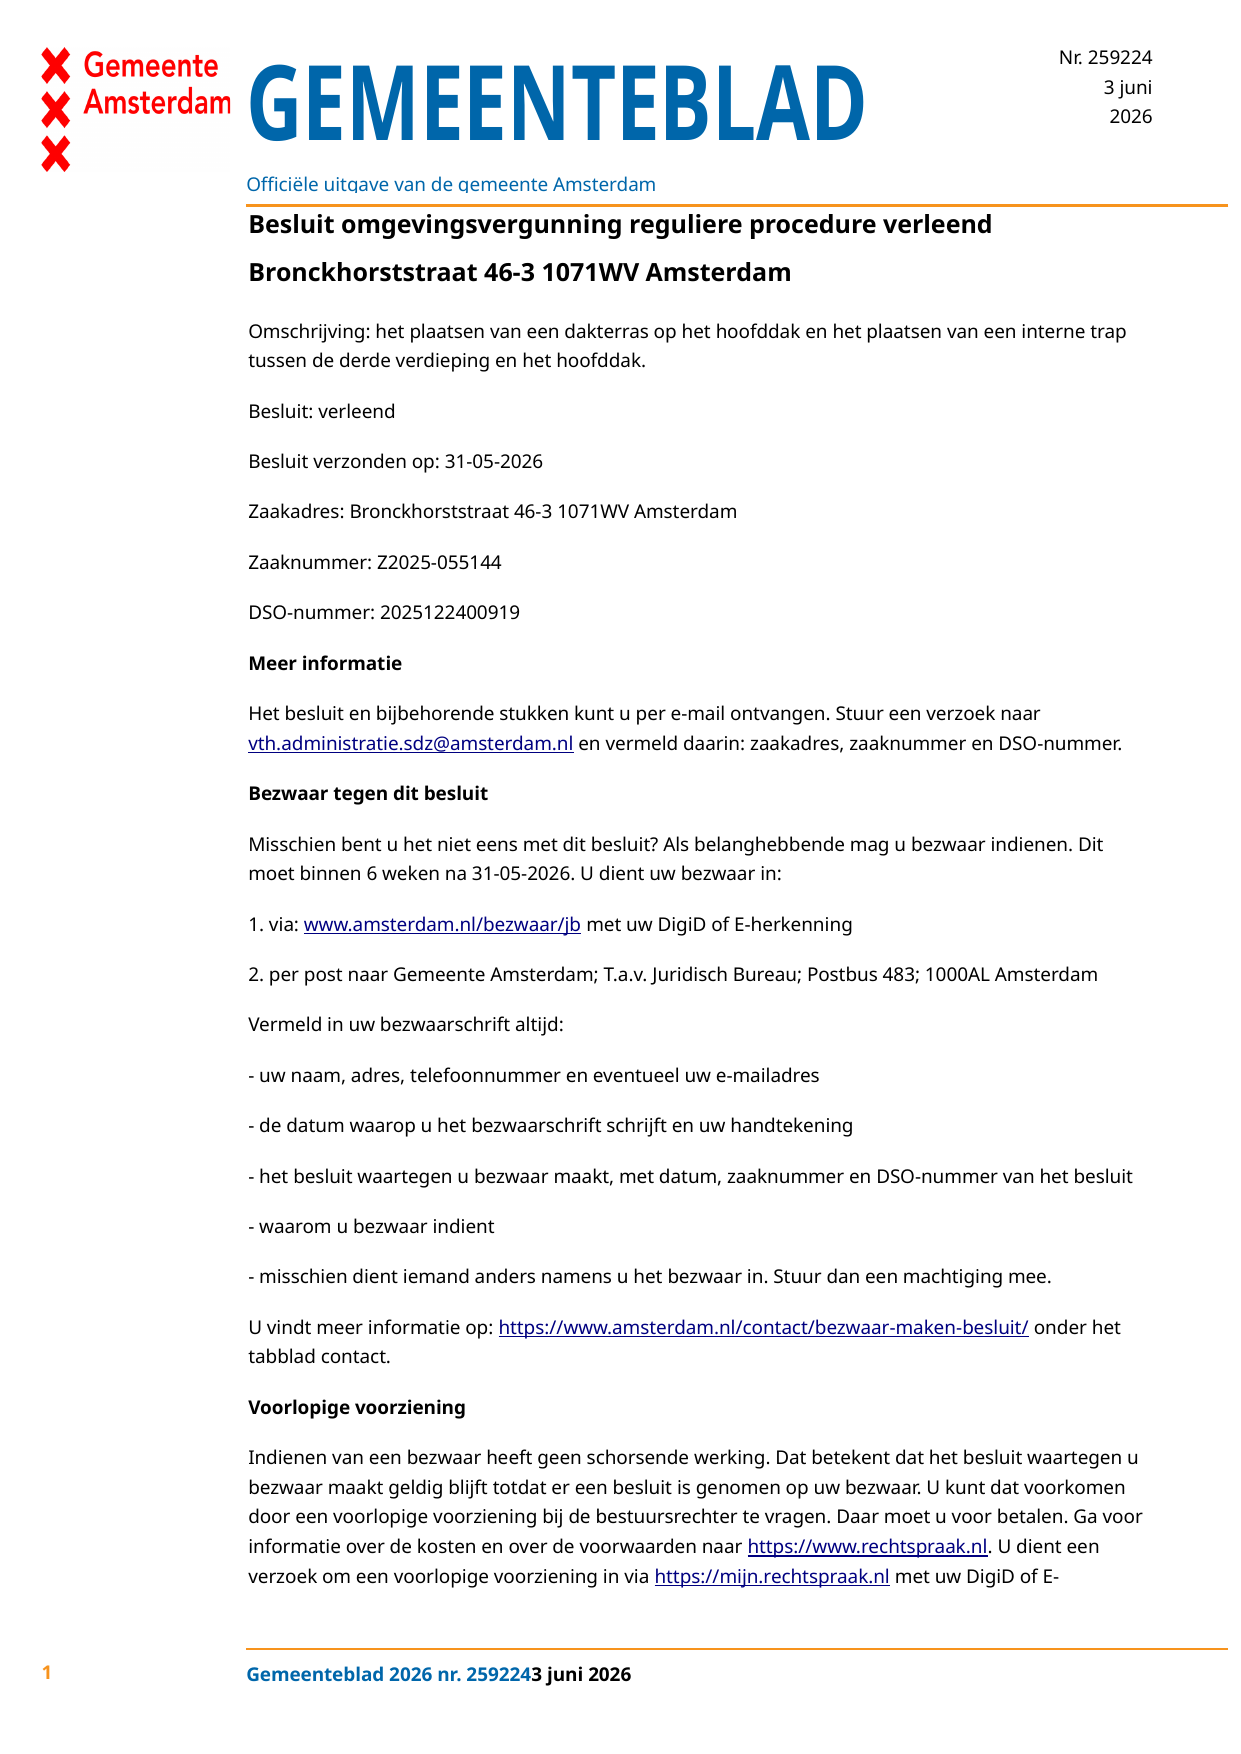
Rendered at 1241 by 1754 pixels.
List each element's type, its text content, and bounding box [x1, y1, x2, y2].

text 1. via: www.amsterdam.nl/bezwaar/jb met uw DigiD of E-herkenning [248, 911, 1152, 937]
text 2. per post naar Gemeente Amsterdam; T.a.v. Juridisch Bureau; Postbus 483; 1000AL Amsterdam [248, 961, 1152, 987]
text - misschien dient iemand anders namens u het bezwaar in. Stuur dan een machtiging mee. [248, 1264, 1152, 1289]
text - uw naam, adres, telefoonnummer en eventueel uw e-mailadres [248, 1062, 1152, 1088]
text Bezwaar tegen dit besluit [248, 780, 1152, 806]
text Vermeld in uw bezwaarschrift altijd: [248, 1012, 1152, 1037]
text Besluit: verleend [248, 398, 1152, 424]
picture [41, 47, 231, 172]
text U vindt meer informatie op: https://www.amsterdam.nl/contact/bezwaar-maken-besluit/ onder het tabblad contact. [248, 1314, 1152, 1369]
text Zaaknummer: Z2025-055144 [248, 549, 1152, 575]
text - het besluit waartegen u bezwaar maakt, met datum, zaaknummer en DSO-nummer van het besluit [248, 1163, 1152, 1189]
text Besluit verzonden op: 31-05-2026 [248, 448, 1152, 474]
text Indienen van een bezwaar heeft geen schorsende werking. Dat betekent dat het besluit waartegen u bezwaar maakt geldig blijft totdat er een besluit is genomen op uw bezwaar. U kunt dat voorkomen door een voorlopige voorziening bij de bestuursrechter te vragen. Daar moet u voor betalen. Ga voor informatie over de kosten en over de voorwaarden naar https://www.rechtspraak.nl. U dient een verzoek om een voorlopige voorziening in via https://mijn.rechtspraak.nl met uw DigiD of E- [248, 1444, 1152, 1589]
text Omschrijving: het plaatsen van een dakterras op het hoofddak en het plaatsen van een interne trap tussen de derde verdieping en het hoofddak. [248, 318, 1152, 373]
text - de datum waarop u het bezwaarschrift schrijft en uw handtekening [248, 1112, 1152, 1138]
text Het besluit en bijbehorende stukken kunt u per e-mail ontvangen. Stuur een verzoek naar vth.administratie.sdz@amsterdam.nl en vermeld daarin: zaakadres, zaaknummer en DSO-nummer. [248, 700, 1152, 756]
text Besluit omgevingsvergunning reguliere procedure verleend Bronckhorststraat 46-3 1071WV Amsterdam [248, 207, 1152, 288]
text Zaakadres: Bronckhorststraat 46-3 1071WV Amsterdam [248, 499, 1152, 524]
text Meer informatie [248, 650, 1152, 676]
text DSO-nummer: 2025122400919 [248, 599, 1152, 625]
text Misschien bent u het niet eens met dit besluit? Als belanghebbende mag u bezwaar indienen. Dit moet binnen 6 weken na 31-05-2026. U dient uw bezwaar in: [248, 831, 1152, 886]
text Voorlopige voorziening [248, 1394, 1152, 1420]
text - waarom u bezwaar indient [248, 1213, 1152, 1239]
